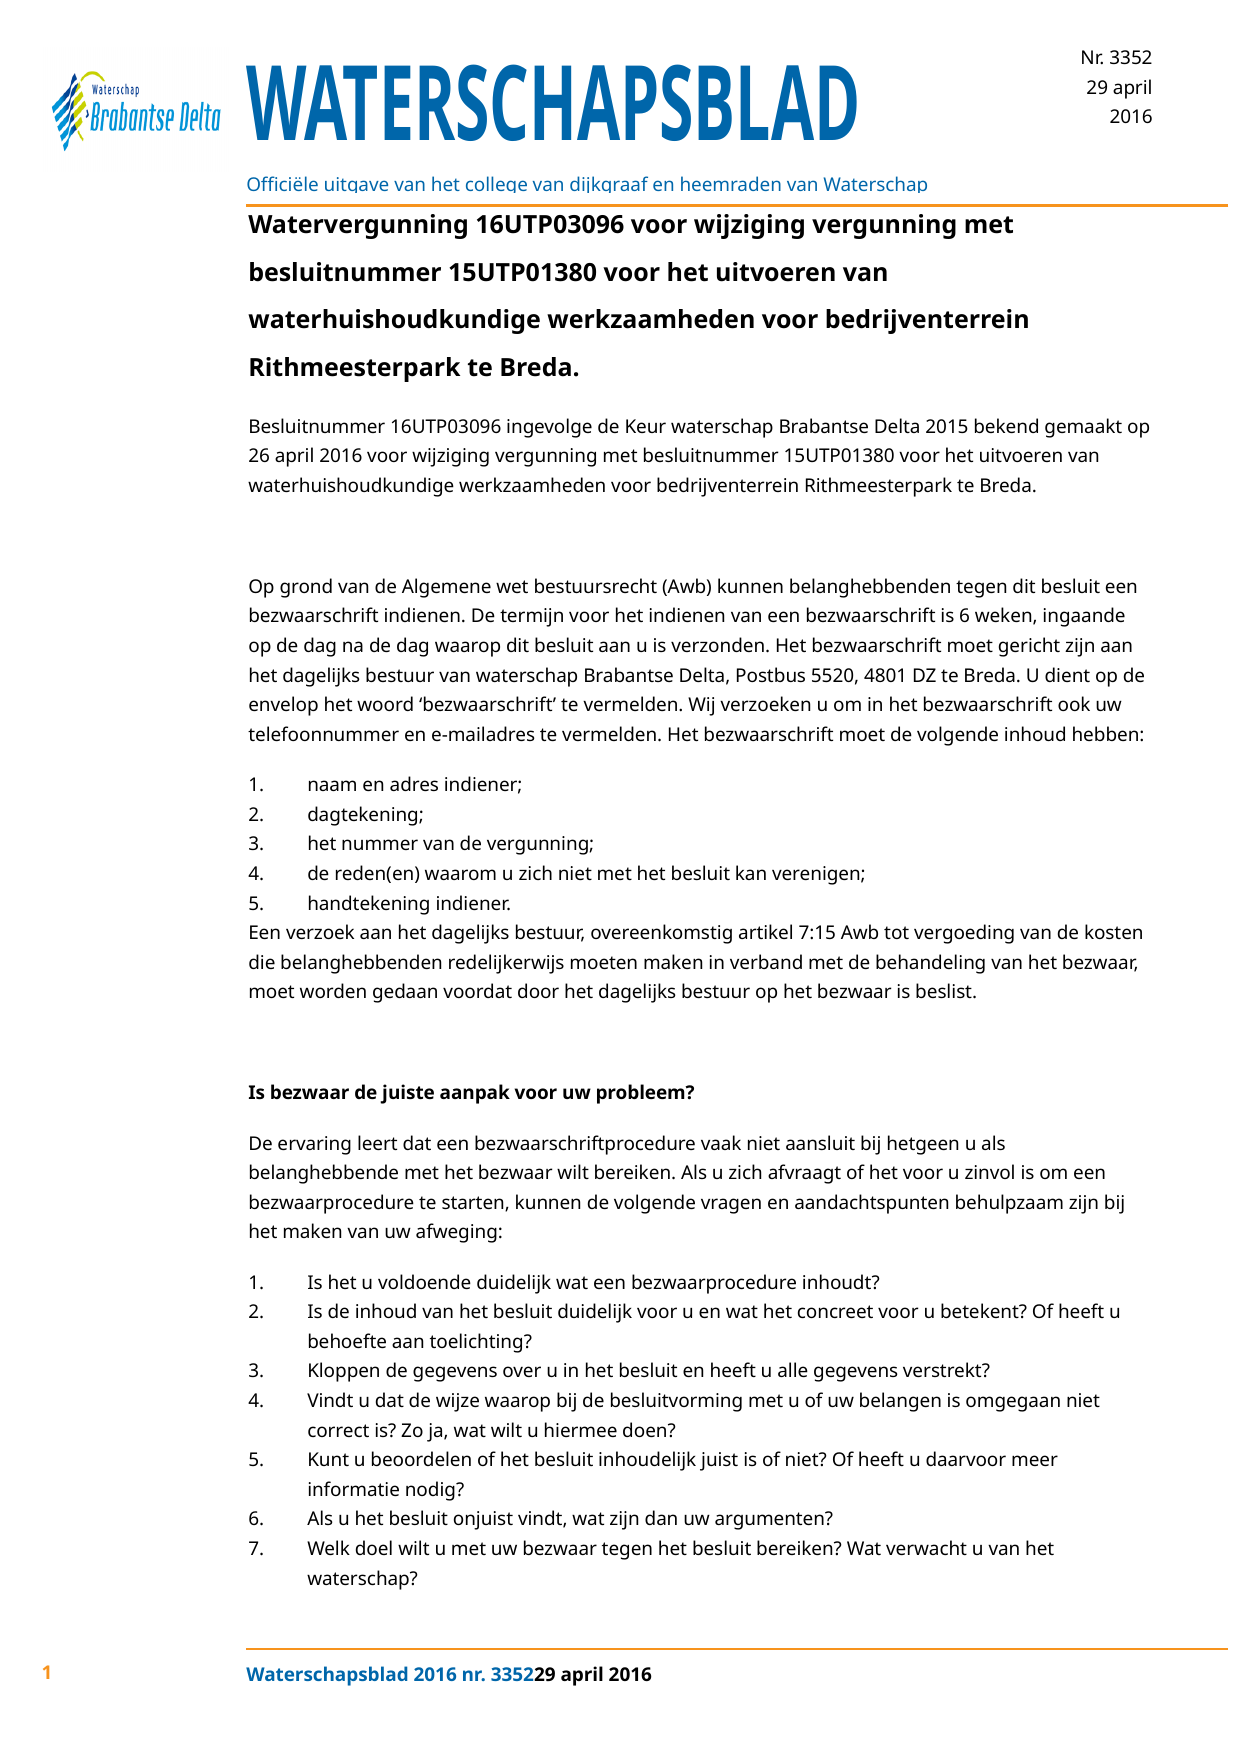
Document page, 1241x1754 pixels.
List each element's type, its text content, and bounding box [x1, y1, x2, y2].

list Kunt u beoordelen of het besluit inhoudelijk juist is of niet? Of heeft u daarvoor meer informatie nodig? [248, 1446, 1152, 1502]
list Is de inhoud van het besluit duidelijk voor u en wat het concreet voor u betekent? Of heeft u behoefte aan toelichting? [248, 1298, 1152, 1354]
text Watervergunning 16UTP03096 voor wijziging vergunning met besluitnummer 15UTP01380 voor het uitvoeren van waterhuishoudkundige werkzaamheden voor bedrijventerrein Rithmeesterpark te Breda. [248, 207, 1152, 384]
text Besluitnummer 16UTP03096 ingevolge de Keur waterschap Brabantse Delta 2015 bekend gemaakt op 26 april 2016 voor wijziging vergunning met besluitnummer 15UTP01380 voor het uitvoeren van waterhuishoudkundige werkzaamheden voor bedrijventerrein Rithmeesterpark te Breda. [248, 413, 1152, 498]
list de reden(en) waarom u zich niet met het besluit kan verenigen; [248, 860, 1152, 886]
picture [41, 47, 231, 172]
text Is bezwaar de juiste aanpak voor uw probleem? [248, 1079, 1152, 1105]
text Op grond van de Algemene wet bestuursrecht (Awb) kunnen belanghebbenden tegen dit besluit een bezwaarschrift indienen. De termijn voor het indienen van een bezwaarschrift is 6 weken, ingaande op de dag na de dag waarop dit besluit aan u is verzonden. Het bezwaarschrift moet gericht zijn aan het dagelijks bestuur van waterschap Brabantse Delta, Postbus 5520, 4801 DZ te Breda. U dient op de envelop het woord ‘bezwaarschrift’ te vermelden. Wij verzoeken u om in het bezwaarschrift ook uw telefoonnummer en e‑mailadres te vermelden. Het bezwaarschrift moet de volgende inhoud hebben: [248, 573, 1152, 747]
list het nummer van de vergunning; [248, 831, 1152, 856]
list Vindt u dat de wijze waarop bij de besluitvorming met u of uw belangen is omgegaan niet correct is? Zo ja, wat wilt u hiermee doen? [248, 1387, 1152, 1443]
list Als u het besluit onjuist vindt, wat zijn dan uw argumenten? [248, 1506, 1152, 1531]
list naam en adres indiener; [248, 771, 1152, 797]
list Is het u voldoende duidelijk wat een bezwaarprocedure inhoudt? [248, 1269, 1152, 1295]
text Een verzoek aan het dagelijks bestuur, overeenkomstig artikel 7:15 Awb tot vergoeding van de kosten die belanghebbenden redelijkerwijs moeten maken in verband met de behandeling van het bezwaar, moet worden gedaan voordat door het dagelijks bestuur op het bezwaar is beslist. [248, 919, 1152, 1004]
list handtekening indiener. [248, 890, 1152, 916]
text De ervaring leert dat een bezwaarschriftprocedure vaak niet aansluit bij hetgeen u als belanghebbende met het bezwaar wilt bereiken. Als u zich afvraagt of het voor u zinvol is om een bezwaarprocedure te starten, kunnen de volgende vragen en aandachtspunten behulpzaam zijn bij het maken van uw afweging: [248, 1130, 1152, 1244]
list Kloppen de gegevens over u in het besluit en heeft u alle gegevens verstrekt? [248, 1358, 1152, 1383]
list dagtekening; [248, 801, 1152, 827]
list Welk doel wilt u met uw bezwaar tegen het besluit bereiken? Wat verwacht u van het waterschap? [248, 1535, 1152, 1591]
